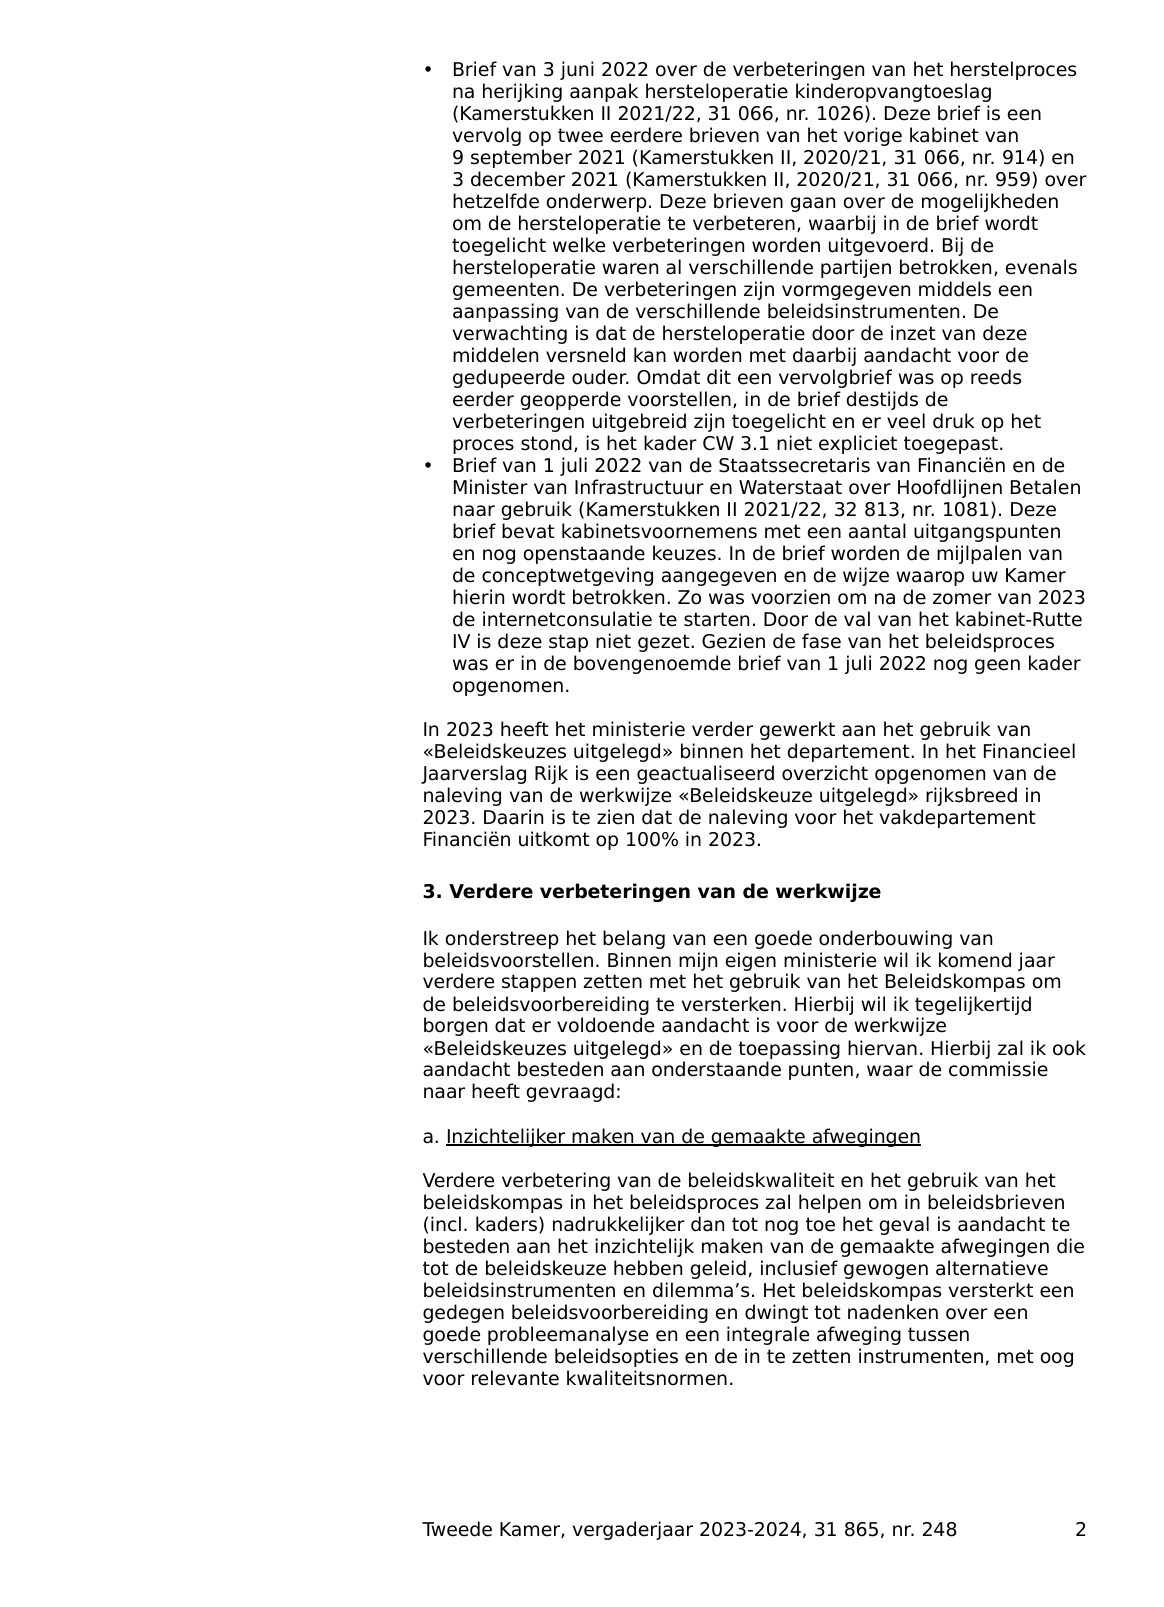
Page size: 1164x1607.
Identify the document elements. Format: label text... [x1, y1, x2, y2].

text • Brief van 3 juni 2022 over de verbeteringen van het herstelproces na herijking aanpak hersteloperatie kinderopvangtoeslag (Kamerstukken II 2021/22, 31 066, nr. 1026). Deze brief is een vervolg op twee eerdere brieven van het vorige kabinet van 9 september 2021 (Kamerstukken II, 2020/21, 31 066, nr. 914) en 3 december 2021 (Kamerstukken II, 2020/21, 31 066, nr. 959) over hetzelfde onderwerp. Deze brieven gaan over de mogelijkheden om de hersteloperatie te verbeteren, waarbij in de brief wordt toegelicht welke verbeteringen worden uitgevoerd. Bij de hersteloperatie waren al verschillende partijen betrokken, evenals gemeenten. De verbeteringen zijn vormgegeven middels een aanpassing van de verschillende beleidsinstrumenten. De verwachting is dat de hersteloperatie door de inzet van deze middelen versneld kan worden met daarbij aandacht voor de gedupeerde ouder. Omdat dit een vervolgbrief was op reeds eerder geopperde voorstellen, in de brief destijds de verbeteringen uitgebreid zijn toegelicht en er veel druk op het proces stond, is het kader CW 3.1 niet expliciet toegepast. [422, 59, 1087, 455]
text Ik onderstreep het belang van een goede onderbouwing van beleidsvoorstellen. Binnen mijn eigen ministerie wil ik komend jaar verdere stappen zetten met het gebruik van het Beleidskompas om de beleidsvoorbereiding te versterken. Hierbij wil ik tegelijkertijd borgen dat er voldoende aandacht is voor de werkwijze «Beleidskeuzes uitgelegd» en de toepassing hiervan. Hierbij zal ik ook aandacht besteden aan onderstaande punten, waar de commissie naar heeft gevraagd: [422, 927, 1087, 1103]
subtitle 3. Verdere verbeteringen van de werkwijze [422, 881, 1087, 902]
subtitle a. Inzichtelijker maken van de gemaakte afwegingen [422, 1126, 1087, 1147]
text Verdere verbetering van de beleidskwaliteit en het gebruik van het beleidskompas in het beleidsproces zal helpen om in beleidsbrieven (incl. kaders) nadrukkelijker dan tot nog toe het geval is aandacht te besteden aan het inzichtelijk maken van de gemaakte afwegingen die tot de beleidskeuze hebben geleid, inclusief gewogen alternatieve beleidsinstrumenten en dilemma’s. Het beleidskompas versterkt een gedegen beleidsvoorbereiding en dwingt tot nadenken over een goede probleemanalyse en een integrale afweging tussen verschillende beleidsopties en de in te zetten instrumenten, met oog voor relevante kwaliteitsnormen. [422, 1170, 1087, 1389]
text • Brief van 1 juli 2022 van de Staatssecretaris van Financiën en de Minister van Infrastructuur en Waterstaat over Hoofdlijnen Betalen naar gebruik (Kamerstukken II 2021/22, 32 813, nr. 1081). Deze brief bevat kabinetsvoornemens met een aantal uitgangspunten en nog openstaande keuzes. In de brief worden de mijlpalen van de conceptwetgeving aangegeven en de wijze waarop uw Kamer hierin wordt betrokken. Zo was voorzien om na de zomer van 2023 de internetconsulatie te starten. Door de val van het kabinet-Rutte IV is deze stap niet gezet. Gezien de fase van het beleidsproces was er in de bovengenoemde brief van 1 juli 2022 nog geen kader opgenomen. [422, 455, 1087, 696]
text In 2023 heeft het ministerie verder gewerkt aan het gebruik van «Beleidskeuzes uitgelegd» binnen het departement. In het Financieel Jaarverslag Rijk is een geactualiseerd overzicht opgenomen van de naleving van de werkwijze «Beleidskeuze uitgelegd» rijksbreed in 2023. Daarin is te zien dat de naleving voor het vakdepartement Financiën uitkomt op 100% in 2023. [422, 719, 1087, 851]
